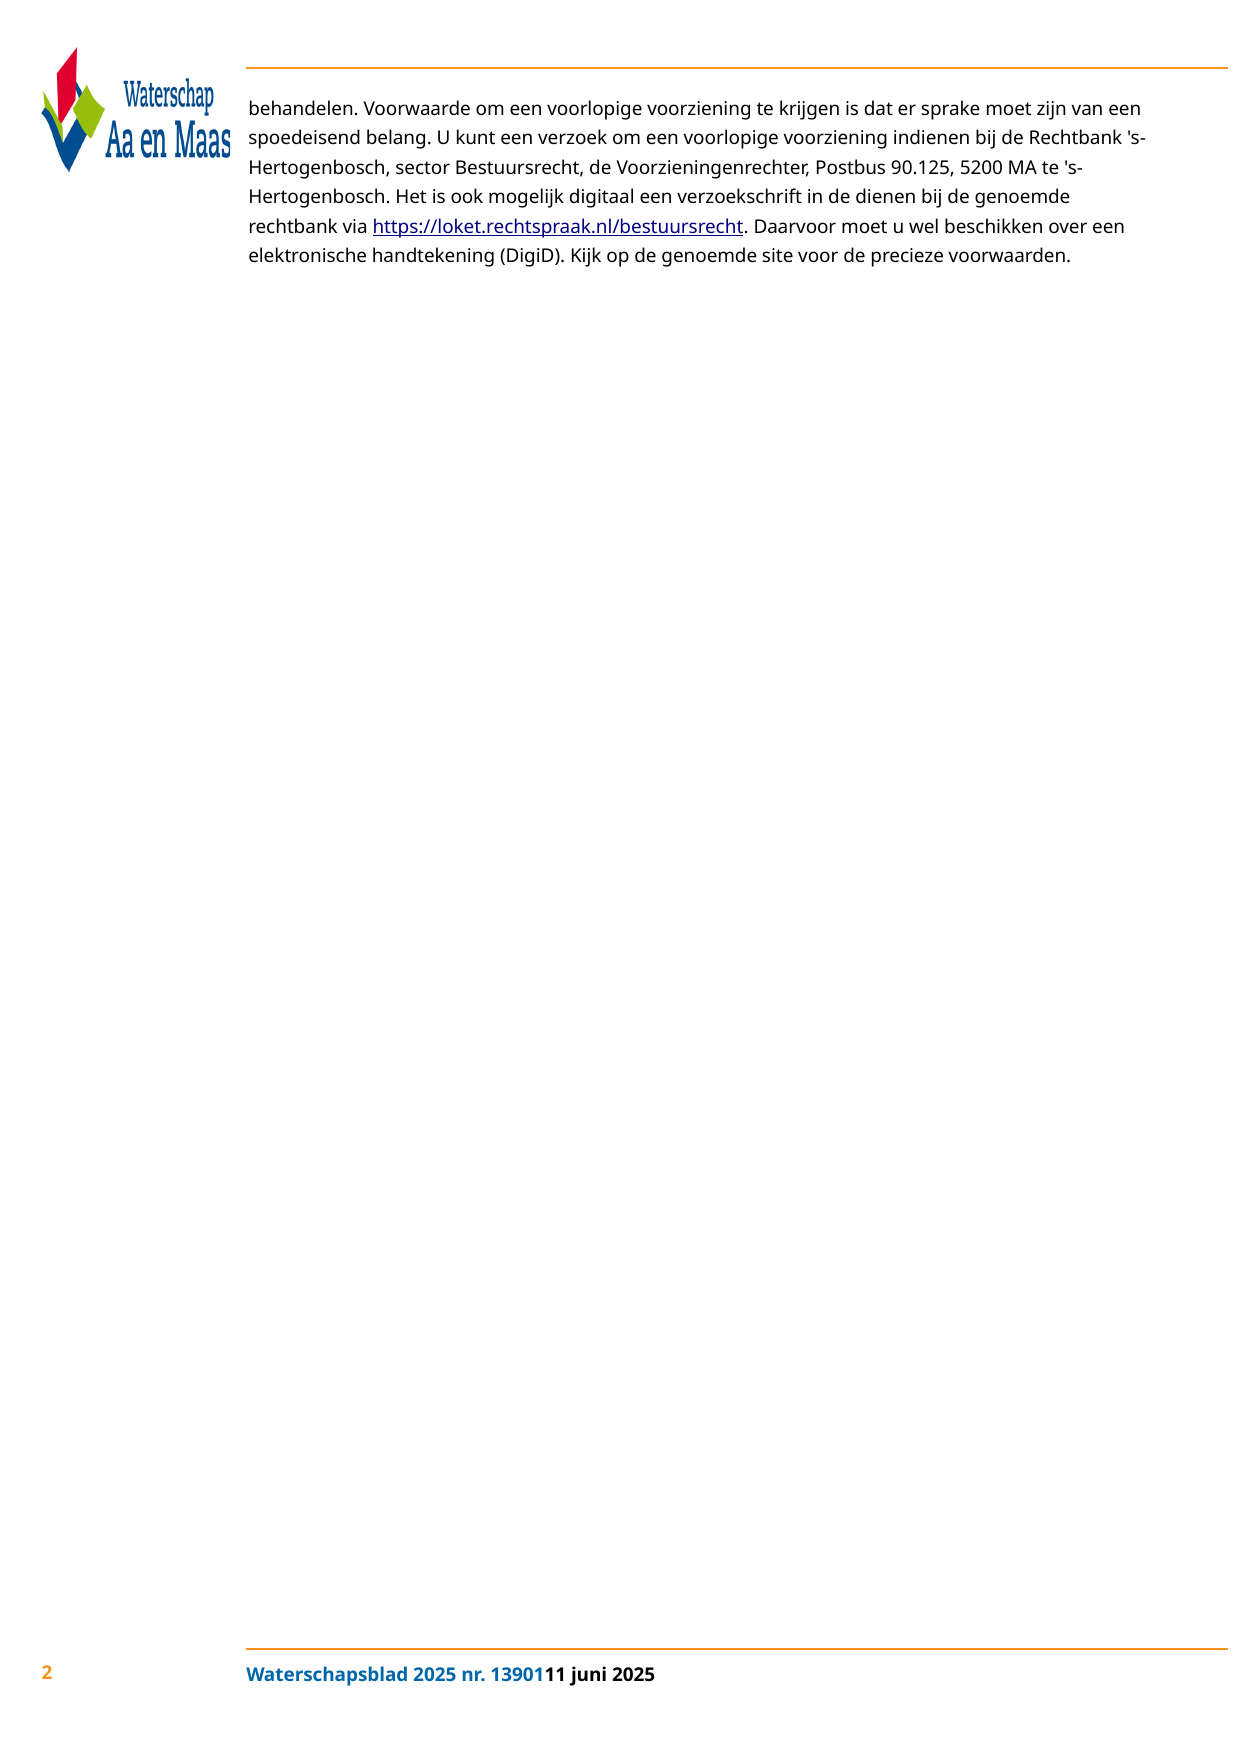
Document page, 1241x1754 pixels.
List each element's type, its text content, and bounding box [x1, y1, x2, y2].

text behandelen. Voorwaarde om een voorlopige voorziening te krijgen is dat er sprake moet zijn van een spoedeisend belang. U kunt een verzoek om een voorlopige voorziening indienen bij de Rechtbank 's-Hertogenbosch, sector Bestuursrecht, de Voorzieningenrechter, Postbus 90.125, 5200 MA te 's-Hertogenbosch. Het is ook mogelijk digitaal een verzoekschrift in de dienen bij de genoemde rechtbank via https://loket.rechtspraak.nl/bestuursrecht. Daarvoor moet u wel beschikken over een elektronische handtekening (DigiD). Kijk op de genoemde site voor de precieze voorwaarden. [248, 95, 1152, 268]
picture [41, 47, 231, 172]
